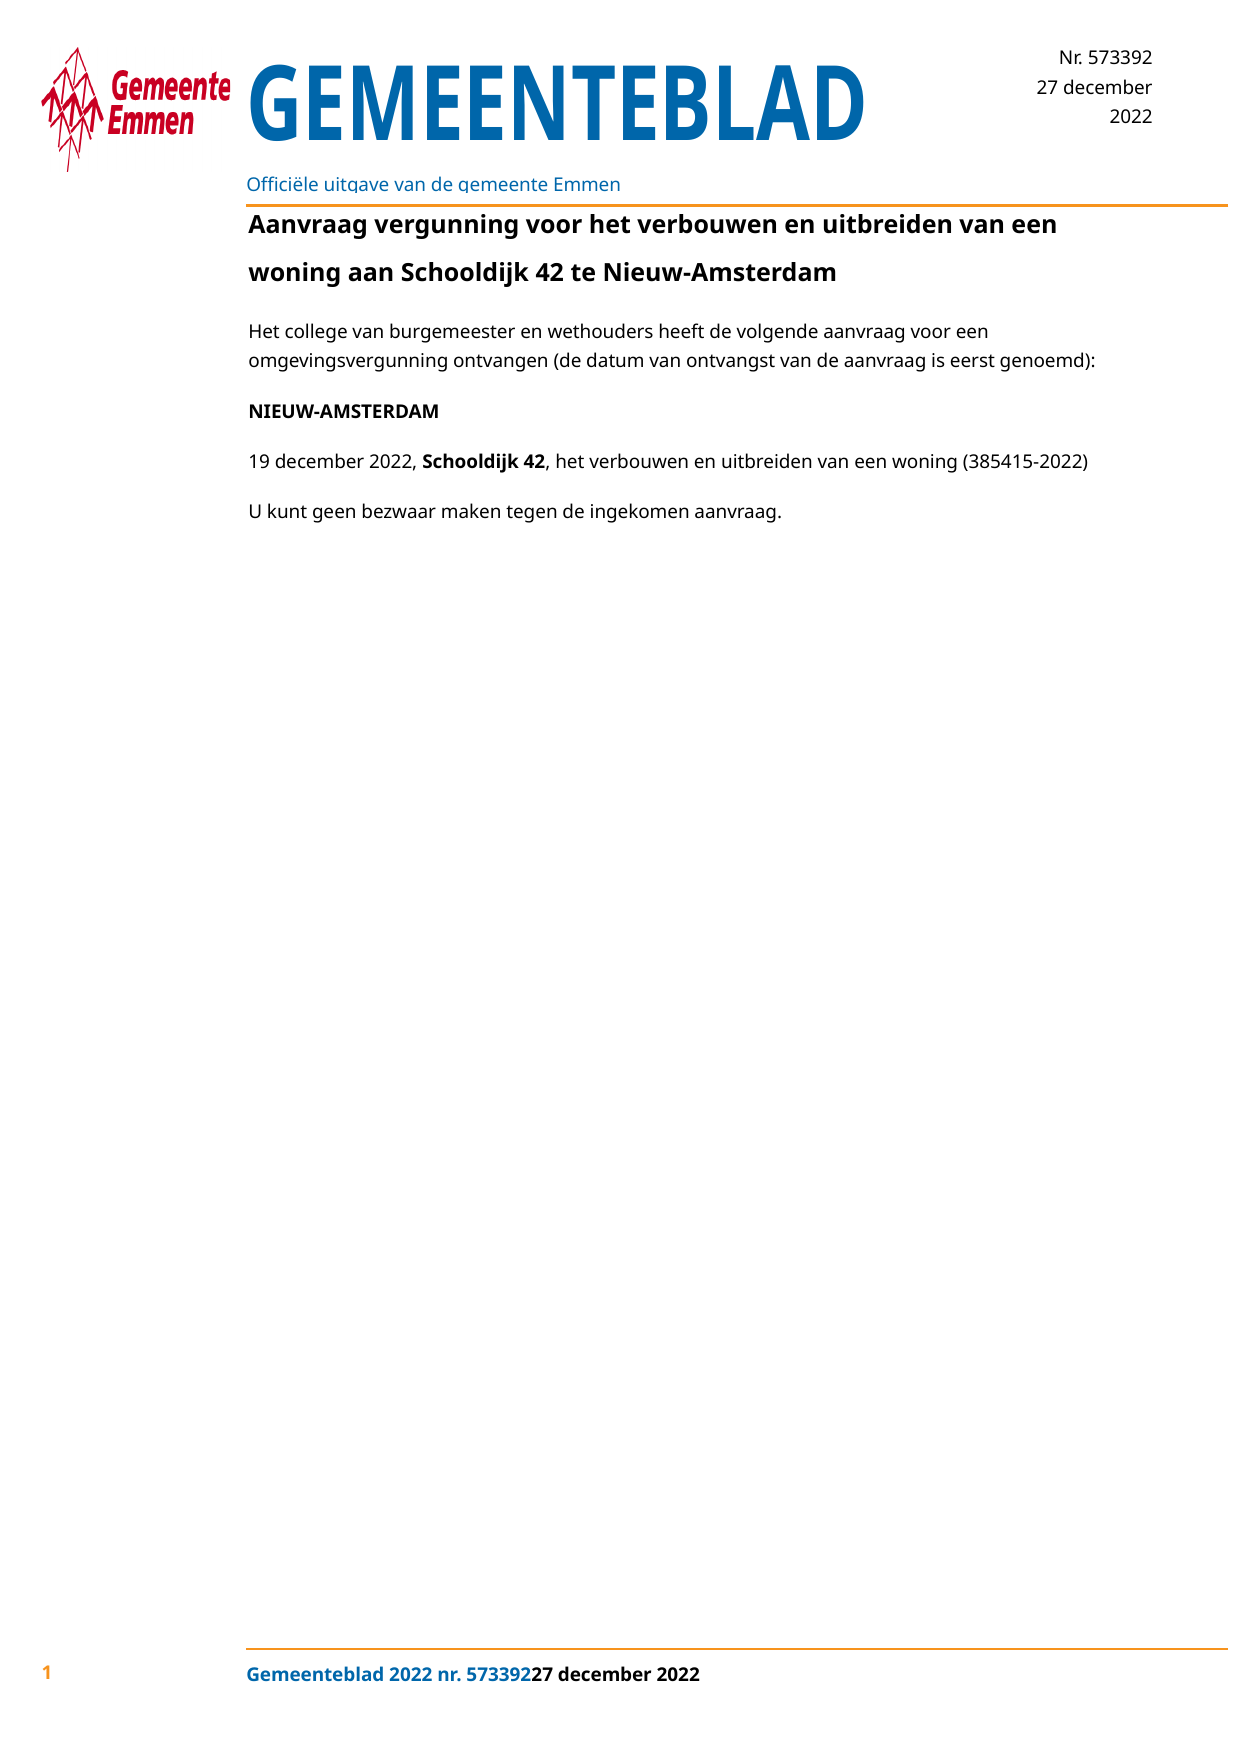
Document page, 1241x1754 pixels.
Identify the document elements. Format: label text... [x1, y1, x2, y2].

text Het college van burgemeester en wethouders heeft de volgende aanvraag voor een omgevingsvergunning ontvangen (de datum van ontvangst van de aanvraag is eerst genoemd): [248, 318, 1152, 373]
text NIEUW-AMSTERDAM [248, 398, 1152, 424]
text Aanvraag vergunning voor het verbouwen en uitbreiden van een woning aan Schooldijk 42 te Nieuw-Amsterdam [248, 207, 1152, 288]
text U kunt geen bezwaar maken tegen de ingekomen aanvraag. [248, 499, 1152, 524]
picture [41, 47, 231, 172]
text 19 december 2022, Schooldijk 42, het verbouwen en uitbreiden van een woning (385415-2022) [248, 448, 1152, 474]
